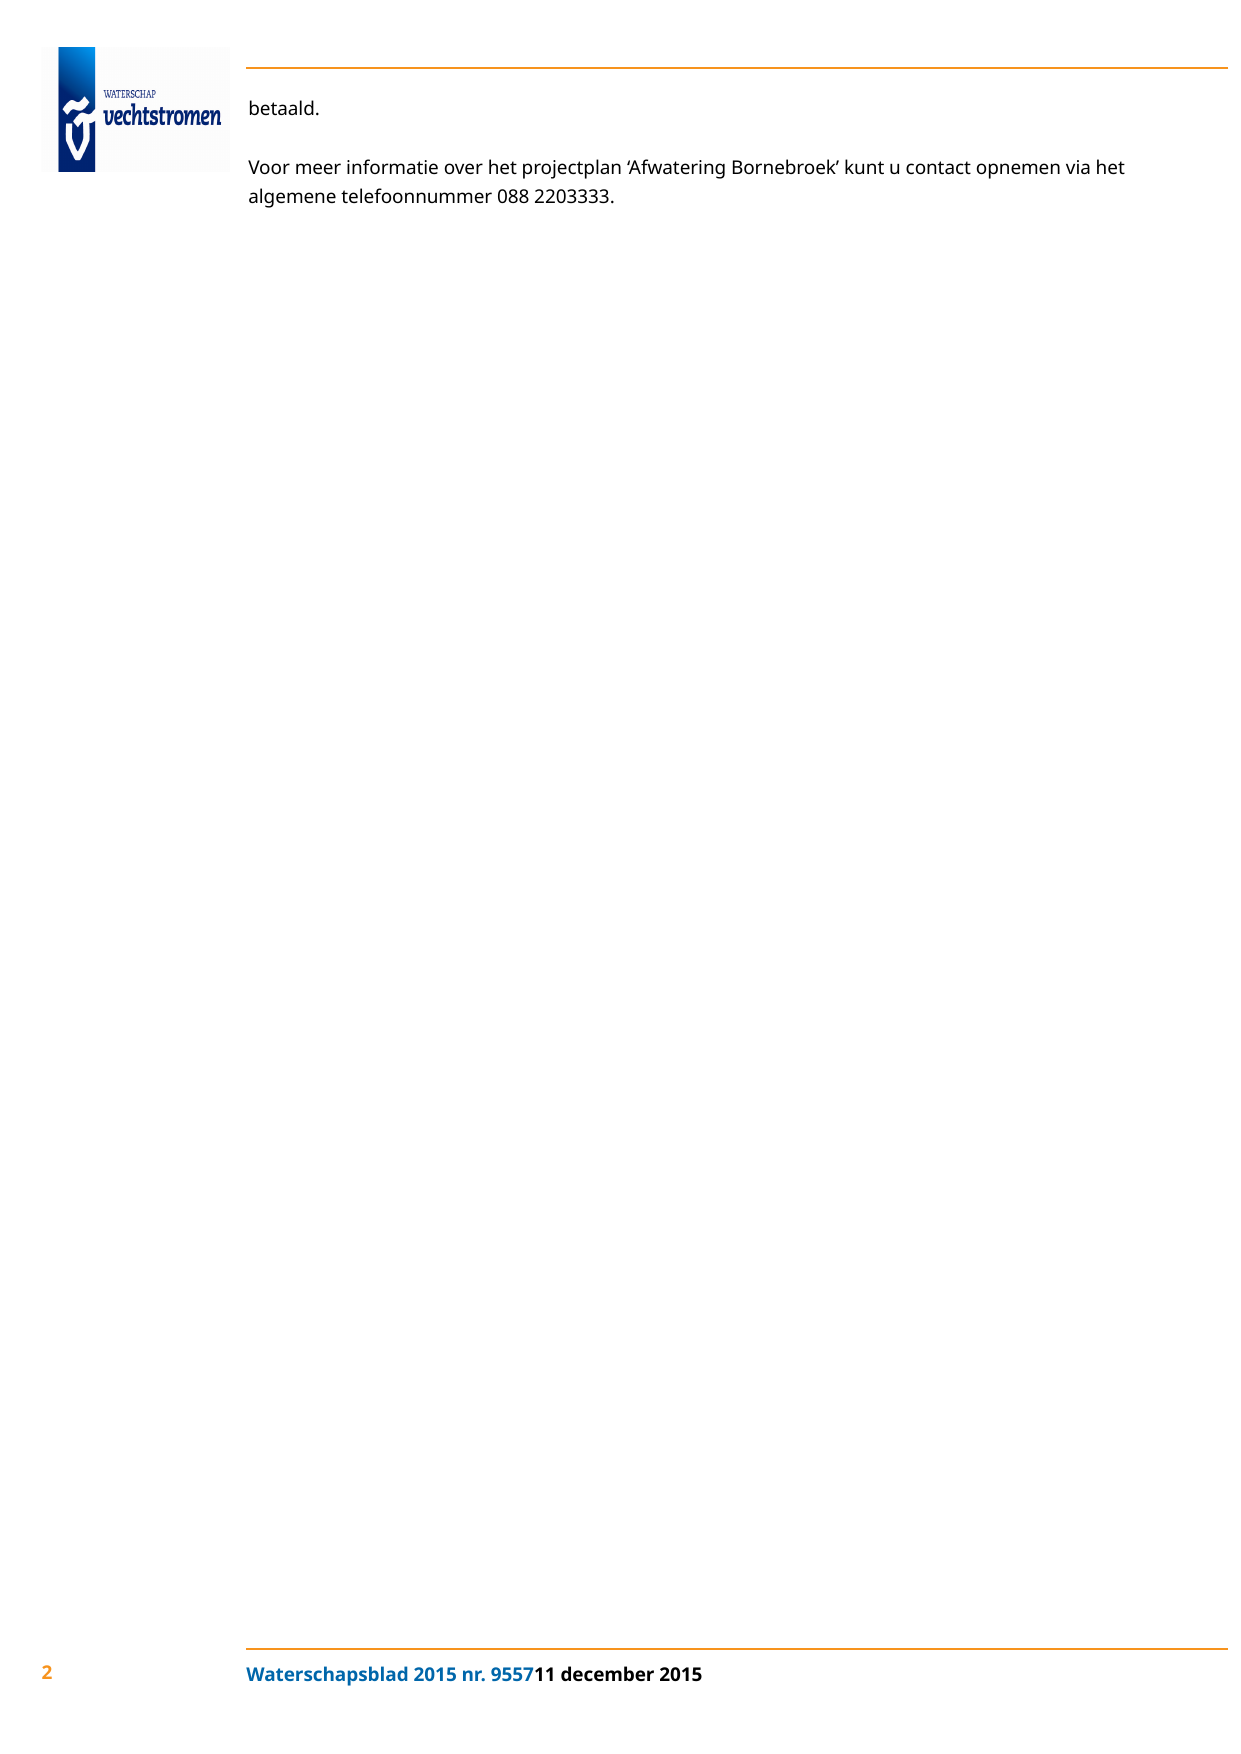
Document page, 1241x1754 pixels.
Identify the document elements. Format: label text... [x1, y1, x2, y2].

picture [41, 47, 231, 172]
text Voor meer informatie over het projectplan ‘Afwatering Bornebroek’ kunt u contact opnemen via het algemene telefoonnummer 088 2203333. [248, 154, 1152, 209]
text betaald. [248, 95, 1152, 121]
